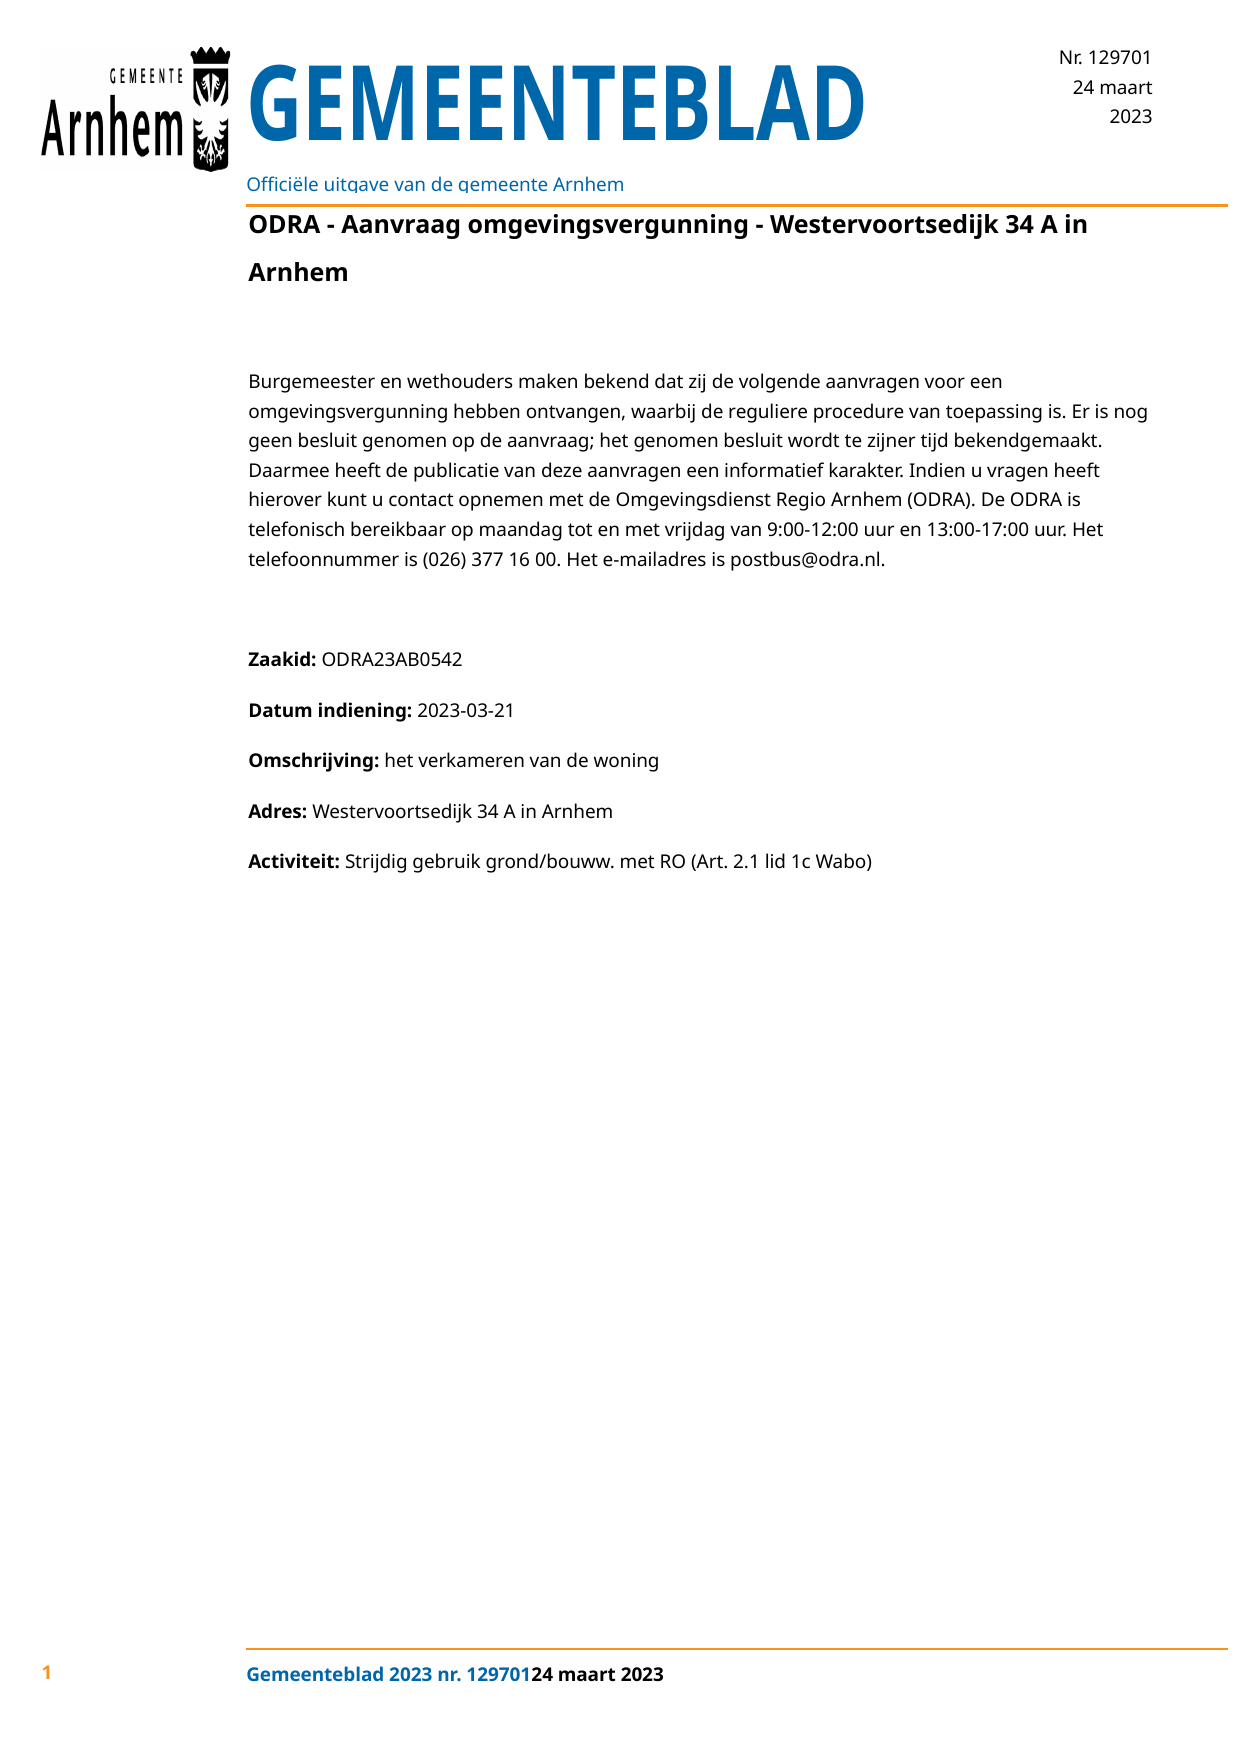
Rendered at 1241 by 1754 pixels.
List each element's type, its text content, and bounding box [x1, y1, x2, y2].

text Activiteit: Strijdig gebruik grond/bouww. met RO (Art. 2.1 lid 1c Wabo) [248, 848, 1152, 874]
picture [41, 47, 231, 172]
text Omschrijving: het verkameren van de woning [248, 747, 1152, 773]
text Adres: Westervoortsedijk 34 A in Arnhem [248, 798, 1152, 824]
text Burgemeester en wethouders maken bekend dat zij de volgende aanvragen voor een omgevingsvergunning hebben ontvangen, waarbij de reguliere procedure van toepassing is. Er is nog geen besluit genomen op de aanvraag; het genomen besluit wordt te zijner tijd bekendgemaakt. Daarmee heeft de publicatie van deze aanvragen een informatief karakter. Indien u vragen heeft hierover kunt u contact opnemen met de Omgevingsdienst Regio Arnhem (ODRA). De ODRA is telefonisch bereikbaar op maandag tot en met vrijdag van 9:00-12:00 uur en 13:00-17:00 uur. Het telefoonnummer is (026) 377 16 00. Het e-mailadres is postbus@odra.nl. [248, 368, 1152, 572]
text Zaakid: ODRA23AB0542 [248, 647, 1152, 672]
text Datum indiening: 2023-03-21 [248, 697, 1152, 723]
text ODRA - Aanvraag omgevingsvergunning - Westervoortsedijk 34 A in Arnhem [248, 207, 1152, 288]
